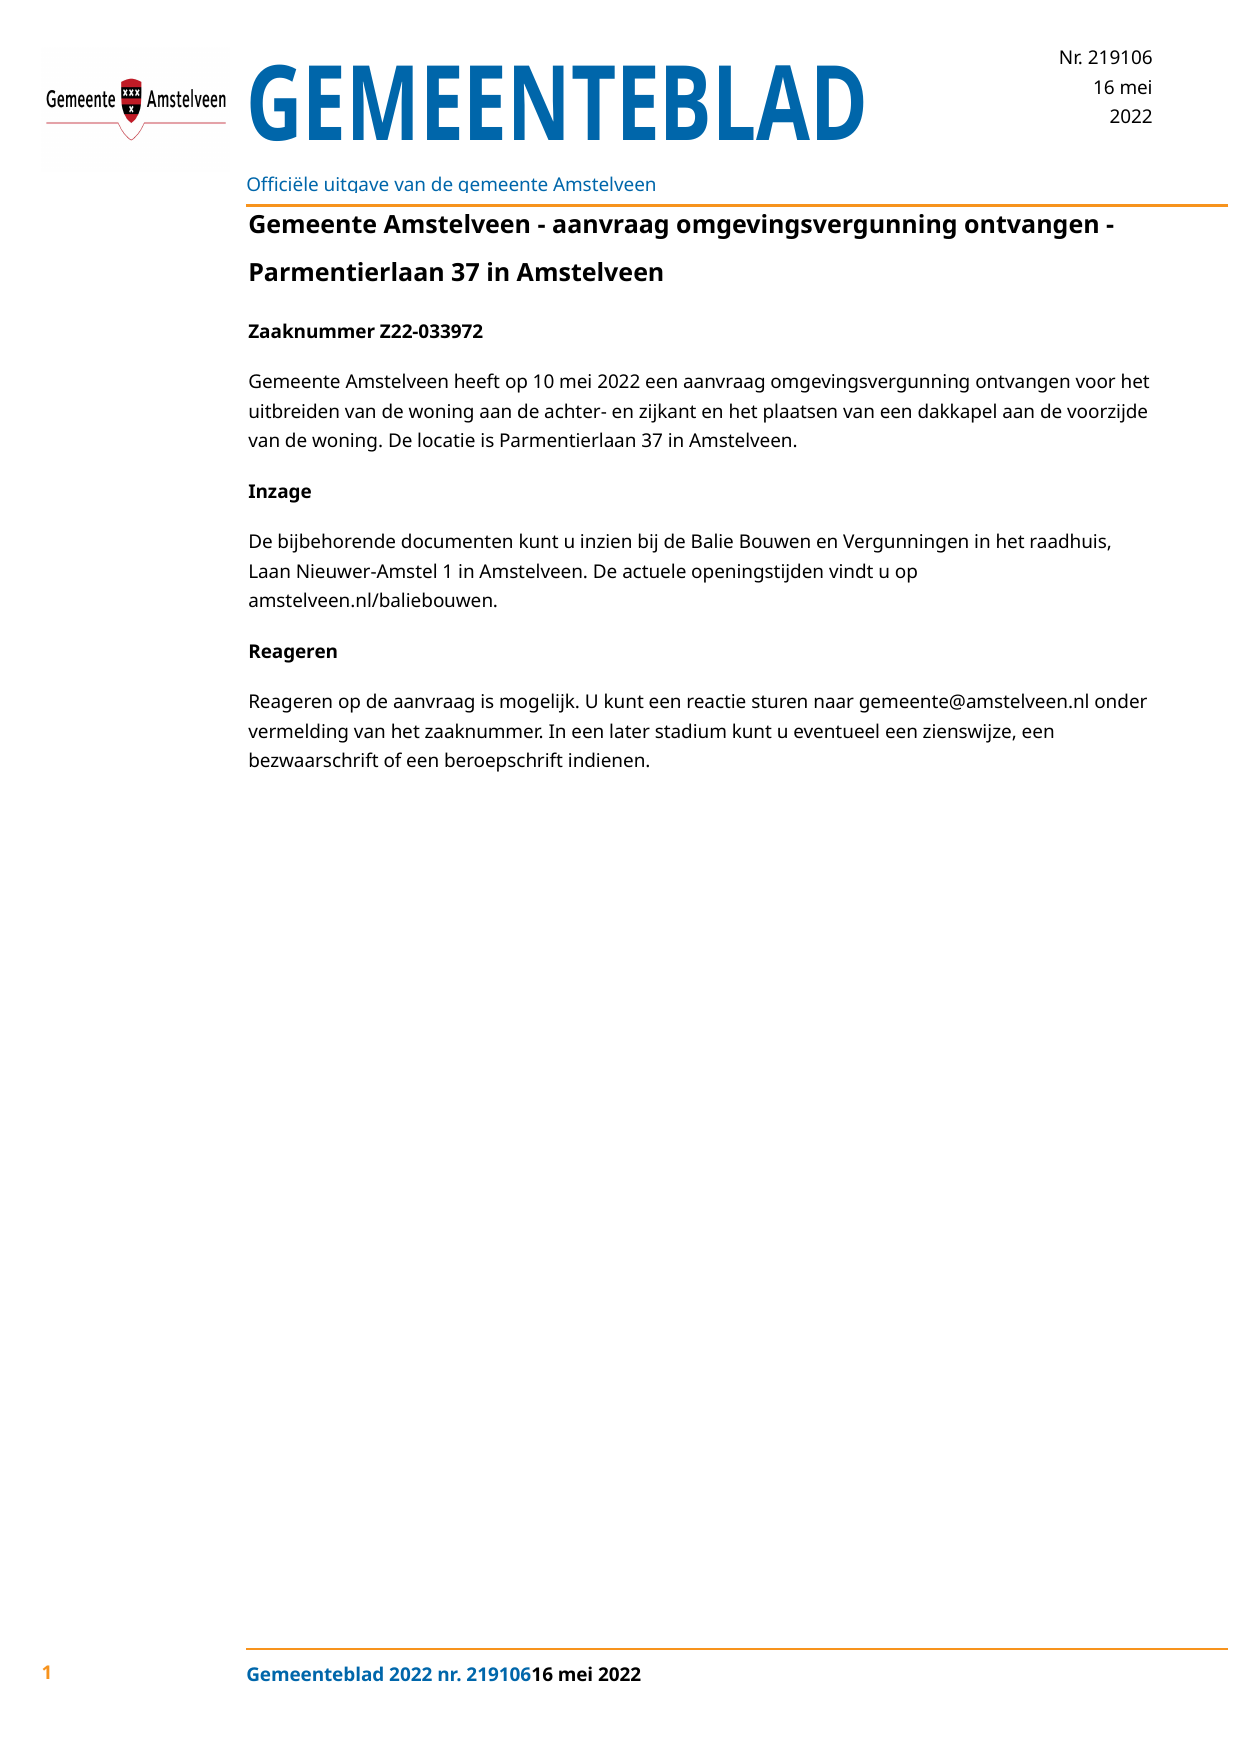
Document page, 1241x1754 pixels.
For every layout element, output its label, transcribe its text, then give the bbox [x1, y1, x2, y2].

text Gemeente Amstelveen heeft op 10 mei 2022 een aanvraag omgevingsvergunning ontvangen voor het uitbreiden van de woning aan de achter- en zijkant en het plaatsen van een dakkapel aan de voorzijde van de woning. De locatie is Parmentierlaan 37 in Amstelveen. [248, 368, 1152, 453]
text Reageren op de aanvraag is mogelijk. U kunt een reactie sturen naar gemeente@amstelveen.nl onder vermelding van het zaaknummer. In een later stadium kunt u eventueel een zienswijze, een bezwaarschrift of een beroepschrift indienen. [248, 688, 1152, 773]
text Zaaknummer Z22-033972 [248, 318, 1152, 344]
text Gemeente Amstelveen - aanvraag omgevingsvergunning ontvangen - Parmentierlaan 37 in Amstelveen [248, 207, 1152, 288]
text Inzage [248, 478, 1152, 504]
text De bijbehorende documenten kunt u inzien bij de Balie Bouwen en Vergunningen in het raadhuis, Laan Nieuwer-Amstel 1 in Amstelveen. De actuele openingstijden vindt u op amstelveen.nl/baliebouwen. [248, 528, 1152, 613]
picture [41, 47, 231, 172]
text Reageren [248, 638, 1152, 664]
